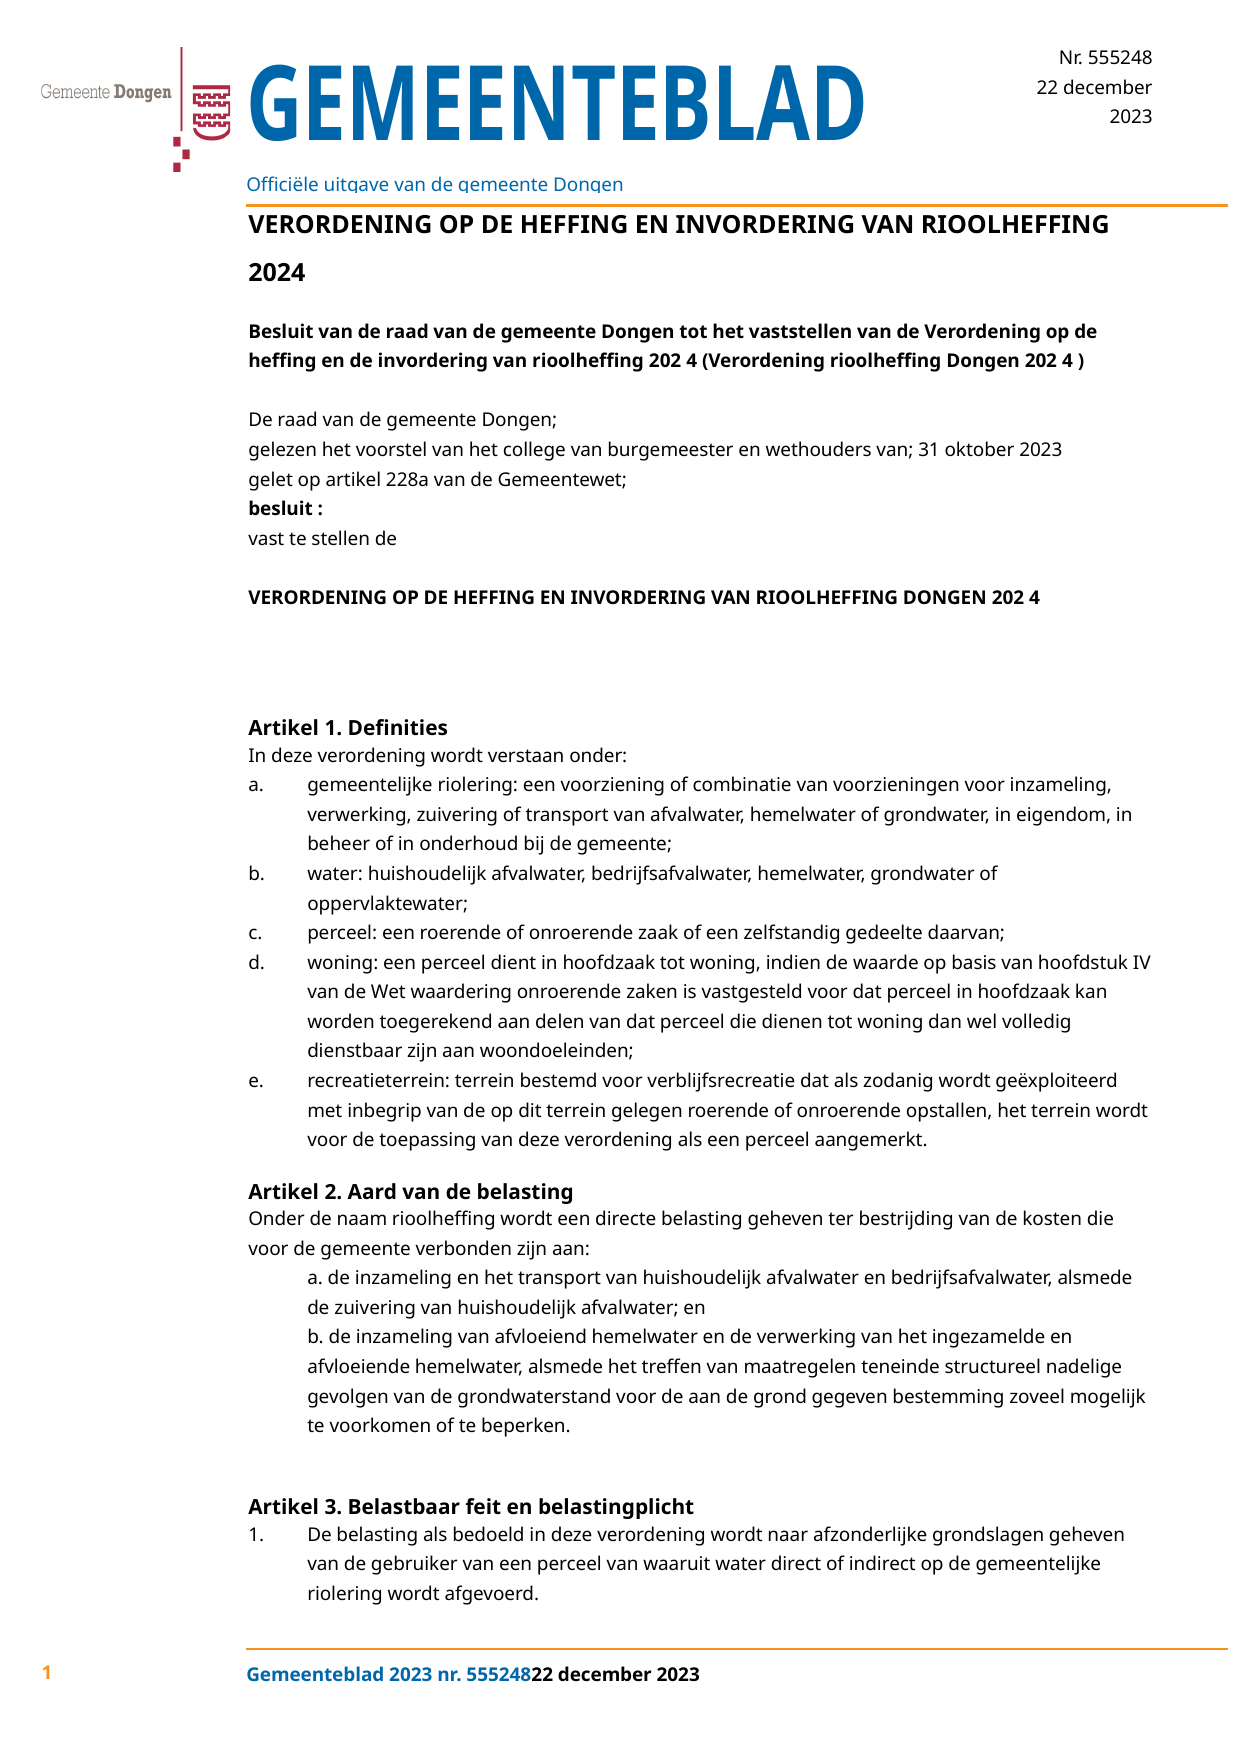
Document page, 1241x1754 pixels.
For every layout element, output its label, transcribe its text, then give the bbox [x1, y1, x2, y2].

list water: huishoudelijk afvalwater, bedrijfsafvalwater, hemelwater, grondwater of oppervlaktewater; [248, 860, 1152, 916]
text Artikel 2. Aard van de belasting [248, 1177, 1152, 1205]
text Artikel 1. Definities [248, 713, 1152, 742]
text Onder de naam rioolheffing wordt een directe belasting geheven ter bestrijding van de kosten die voor de gemeente verbonden zijn aan: [248, 1205, 1152, 1261]
list gemeentelijke riolering: een voorziening of combinatie van voorzieningen voor inzameling, verwerking, zuivering of transport van afvalwater, hemelwater of grondwater, in eigendom, in beheer of in onderhoud bij de gemeente; [248, 771, 1152, 856]
list b. de inzameling van afvloeiend hemelwater en de verwerking van het ingezamelde en afvloeiende hemelwater, alsmede het treffen van maatregelen teneinde structureel nadelige gevolgen van de grondwaterstand voor de aan de grond gegeven bestemming zoveel mogelijk te voorkomen of te beperken. [248, 1324, 1152, 1438]
text besluit : [248, 495, 1152, 521]
text In deze verordening wordt verstaan onder: [248, 742, 1152, 768]
text gelezen het voorstel van het college van burgemeester en wethouders van; 31 oktober 2023 [248, 436, 1152, 462]
text De raad van de gemeente Dongen; [248, 407, 1152, 432]
list a. de inzameling en het transport van huishoudelijk afvalwater en bedrijfsafvalwater, alsmede de zuivering van huishoudelijk afvalwater; en [248, 1264, 1152, 1320]
picture [41, 47, 231, 172]
text VERORDENING OP DE HEFFING EN INVORDERING VAN RIOOLHEFFING DONGEN 202 4 [248, 584, 1152, 610]
text Besluit van de raad van de gemeente Dongen tot het vaststellen van de Verordening op de heffing en de invordering van rioolheffing 202 4 (Verordening rioolheffing Dongen 202 4 ) [248, 318, 1152, 373]
list woning: een perceel dient in hoofdzaak tot woning, indien de waarde op basis van hoofdstuk IV van de Wet waardering onroerende zaken is vastgesteld voor dat perceel in hoofdzaak kan worden toegerekend aan delen van dat perceel die dienen tot woning dan wel volledig dienstbaar zijn aan woondoeleinden; [248, 949, 1152, 1063]
text gelet op artikel 228a van de Gemeentewet; [248, 466, 1152, 492]
list recreatieterrein: terrein bestemd voor verblijfsrecreatie dat als zodanig wordt geëxploiteerd met inbegrip van de op dit terrein gelegen roerende of onroerende opstallen, het terrein wordt voor de toepassing van deze verordening als een perceel aangemerkt. [248, 1067, 1152, 1152]
text vast te stellen de [248, 525, 1152, 551]
text Artikel 3. Belastbaar feit en belastingplicht [248, 1492, 1152, 1521]
list perceel: een roerende of onroerende zaak of een zelfstandig gedeelte daarvan; [248, 919, 1152, 945]
text VERORDENING OP DE HEFFING EN INVORDERING VAN RIOOLHEFFING 2024 [248, 207, 1152, 288]
list De belasting als bedoeld in deze verordening wordt naar afzonderlijke grondslagen geheven van de gebruiker van een perceel van waaruit water direct of indirect op de gemeentelijke riolering wordt afgevoerd. [248, 1521, 1152, 1606]
